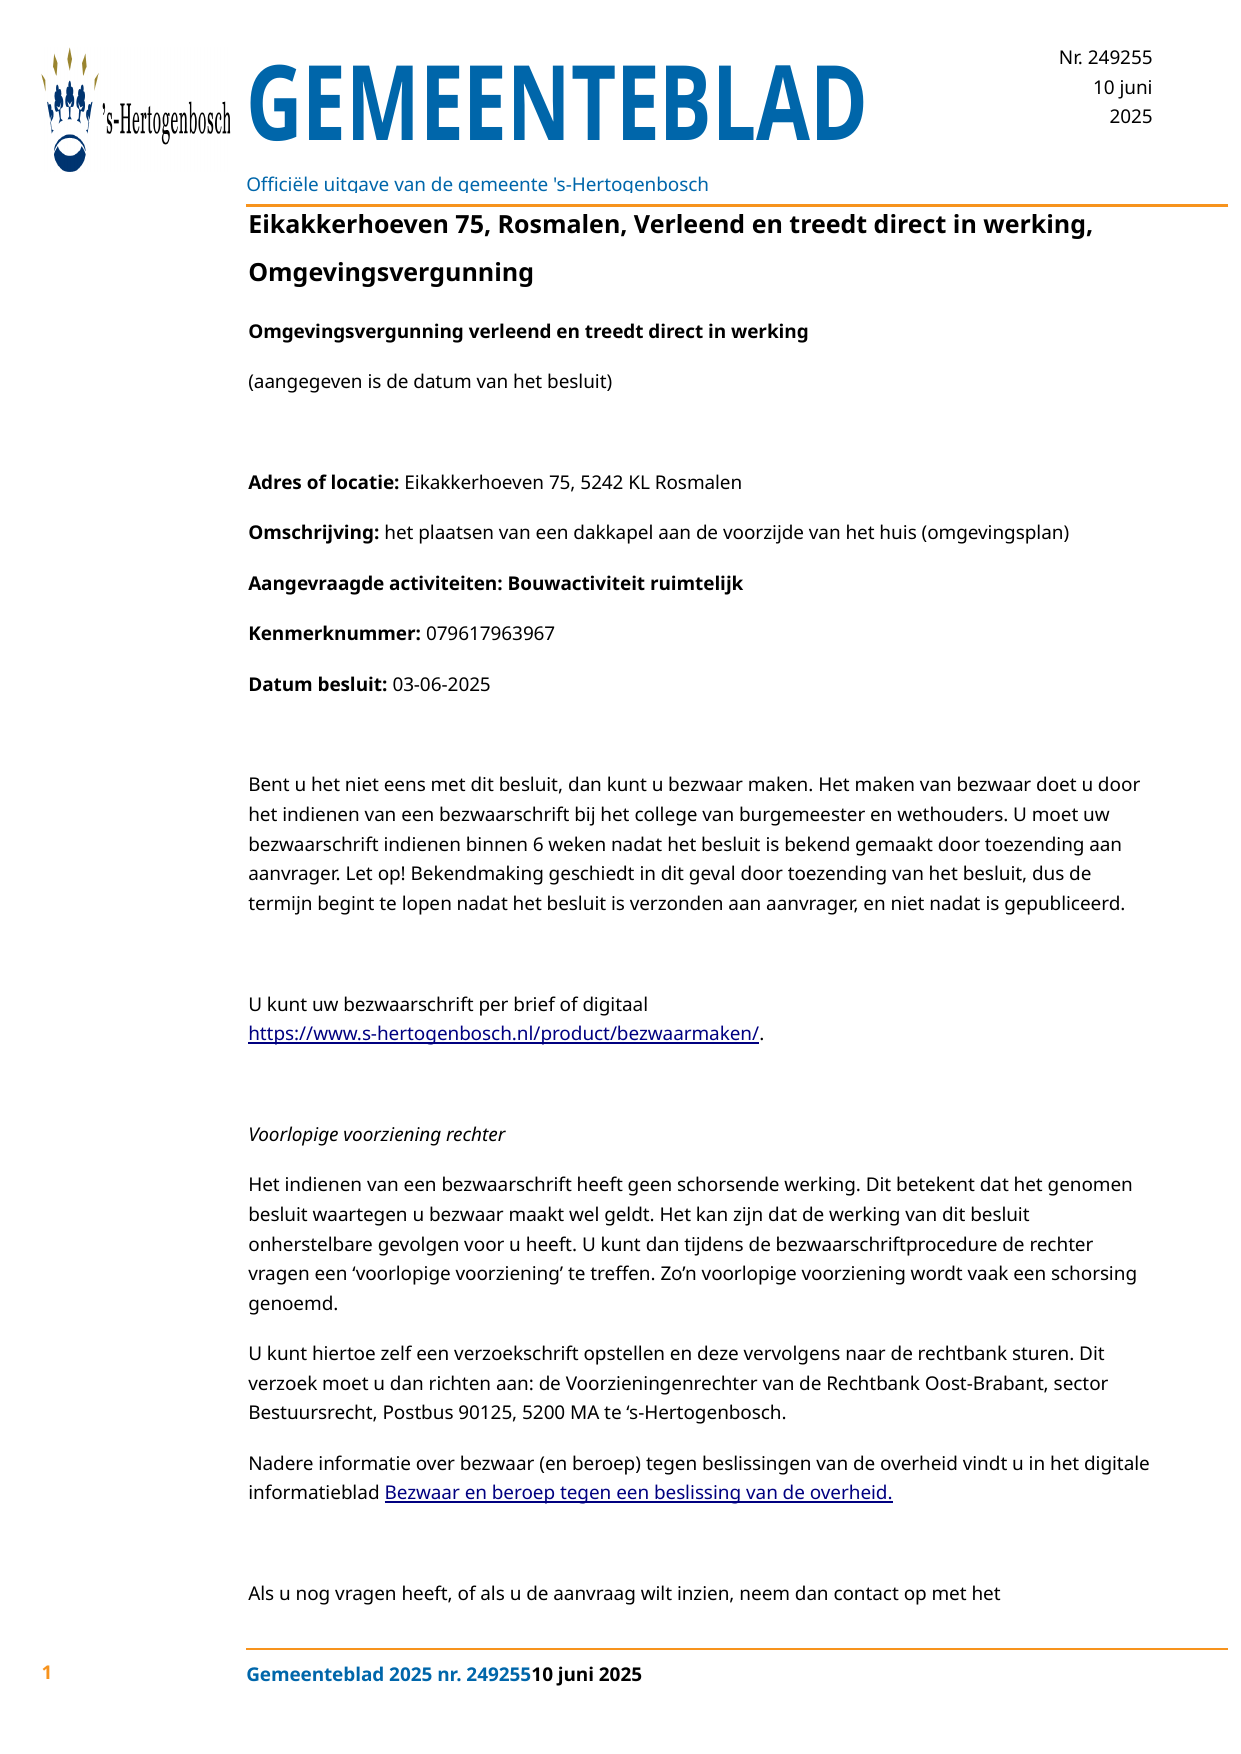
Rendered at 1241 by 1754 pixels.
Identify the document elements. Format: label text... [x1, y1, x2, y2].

text Bent u het niet eens met dit besluit, dan kunt u bezwaar maken. Het maken van bezwaar doet u door het indienen van een bezwaarschrift bij het college van burgemeester en wethouders. U moet uw bezwaarschrift indienen binnen 6 weken nadat het besluit is bekend gemaakt door toezending aan aanvrager. Let op! Bekendmaking geschiedt in dit geval door toezending van het besluit, dus de termijn begint te lopen nadat het besluit is verzonden aan aanvrager, en niet nadat is gepubliceerd. [248, 772, 1152, 916]
text (aangegeven is de datum van het besluit) [248, 368, 1152, 394]
picture [41, 47, 231, 172]
text Omgevingsvergunning verleend en treedt direct in werking [248, 318, 1152, 344]
text Adres of locatie: Eikakkerhoeven 75, 5242 KL Rosmalen [248, 469, 1152, 495]
text Nadere informatie over bezwaar (en beroep) tegen beslissingen van de overheid vindt u in het digitale informatieblad Bezwaar en beroep tegen een beslissing van de overheid. [248, 1450, 1152, 1505]
text Voorlopige voorziening rechter [248, 1121, 1152, 1147]
text U kunt hiertoe zelf een verzoekschrift opstellen en deze vervolgens naar de rechtbank sturen. Dit verzoek moet u dan richten aan: de Voorzieningenrechter van de Rechtbank Oost-Brabant, sector Bestuursrecht, Postbus 90125, 5200 MA te ‘s-Hertogenbosch. [248, 1340, 1152, 1425]
text Als u nog vragen heeft, of als u de aanvraag wilt inzien, neem dan contact op met het [248, 1580, 1152, 1606]
text Omschrijving: het plaatsen van een dakkapel aan de voorzijde van het huis (omgevingsplan) [248, 519, 1152, 545]
text Eikakkerhoeven 75, Rosmalen, Verleend en treedt direct in werking, Omgevingsvergunning [248, 207, 1152, 288]
text U kunt uw bezwaarschrift per brief of digitaal https://www.s-hertogenbosch.nl/product/bezwaarmaken/. [248, 991, 1152, 1046]
text Datum besluit: 03-06-2025 [248, 671, 1152, 697]
text Kenmerknummer: 079617963967 [248, 620, 1152, 646]
text Het indienen van een bezwaarschrift heeft geen schorsende werking. Dit betekent dat het genomen besluit waartegen u bezwaar maakt wel geldt. Het kan zijn dat de werking van dit besluit onherstelbare gevolgen voor u heeft. U kunt dan tijdens de bezwaarschriftprocedure de rechter vragen een ‘voorlopige voorziening’ te treffen. Zo’n voorlopige voorziening wordt vaak een schorsing genoemd. [248, 1172, 1152, 1316]
text Aangevraagde activiteiten: Bouwactiviteit ruimtelijk [248, 570, 1152, 596]
